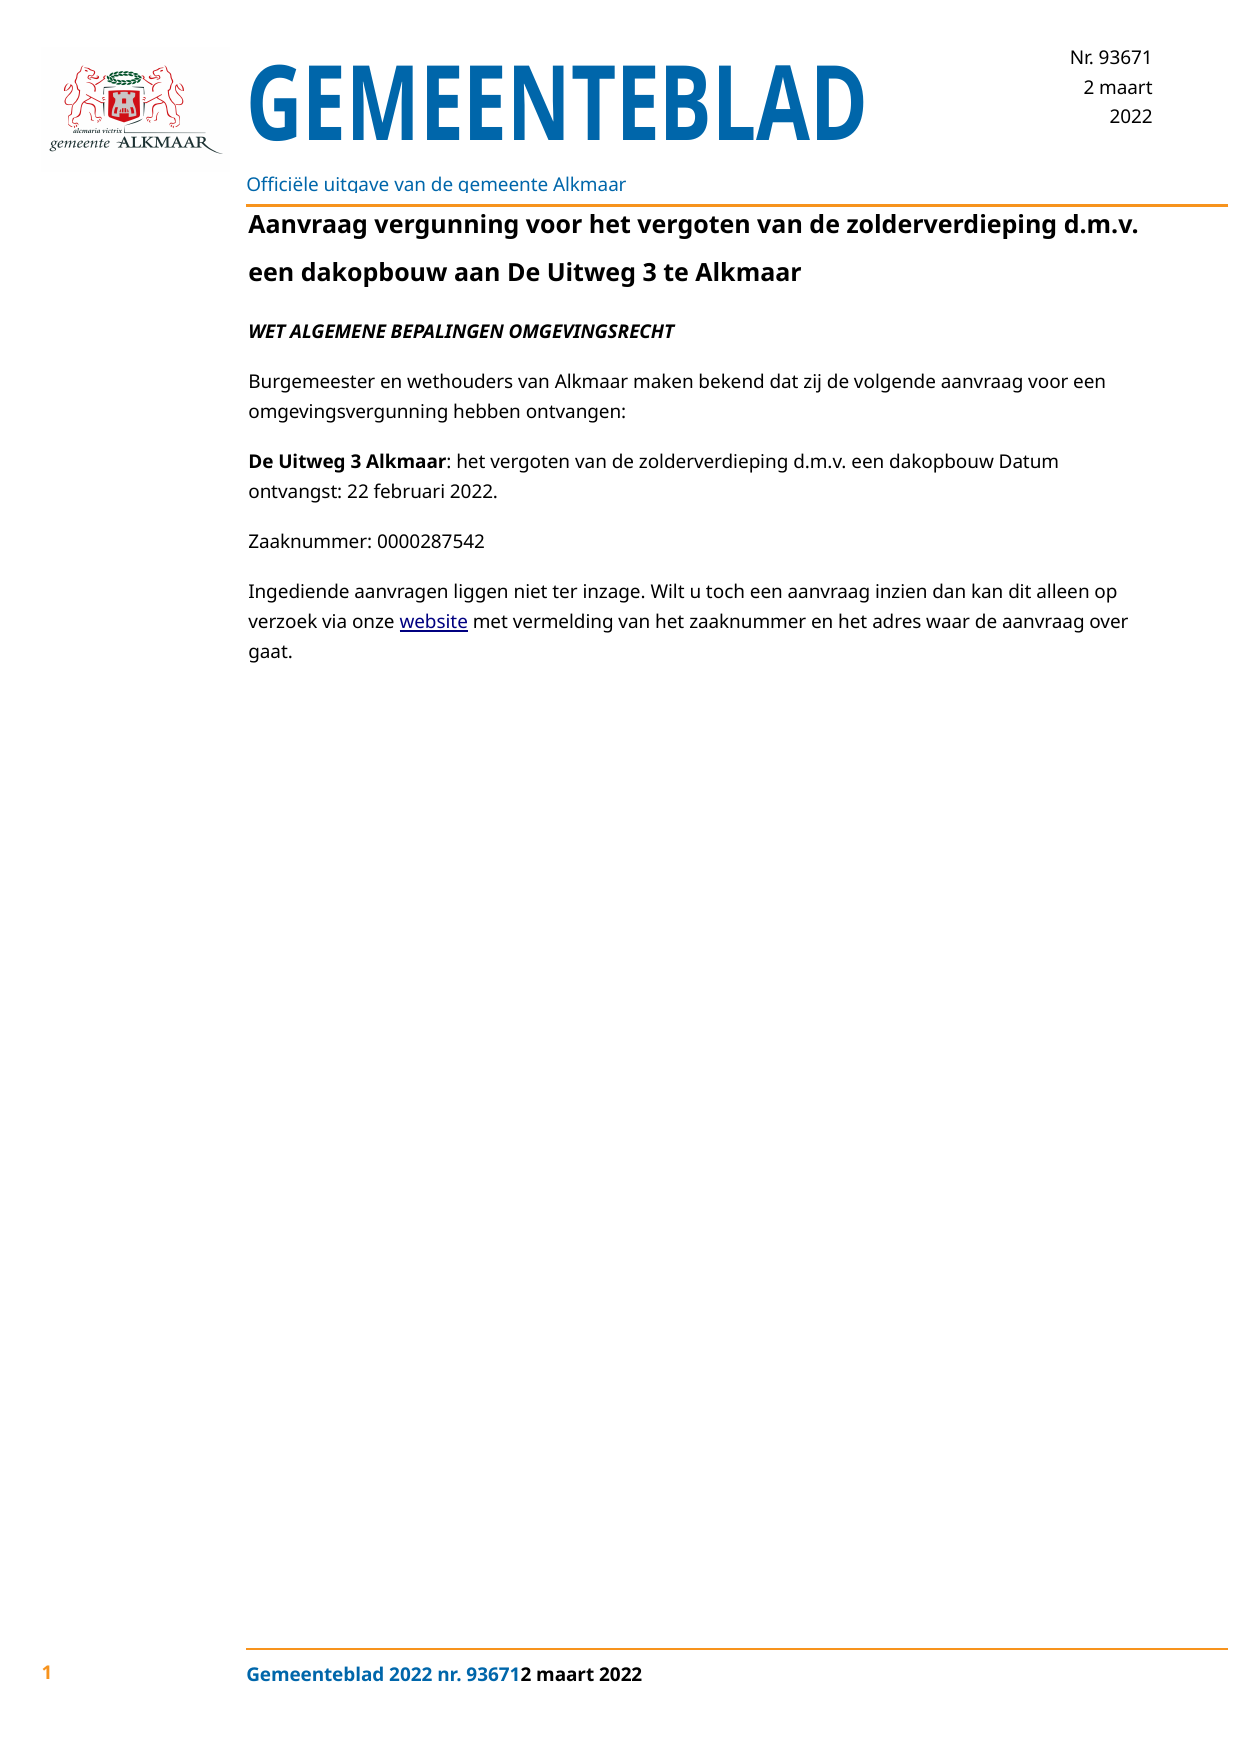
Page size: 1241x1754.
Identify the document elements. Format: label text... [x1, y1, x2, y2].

text Zaaknummer: 0000287542 [248, 528, 1152, 554]
text WET ALGEMENE BEPALINGEN OMGEVINGSRECHT [248, 318, 1152, 344]
picture [41, 47, 231, 172]
text De Uitweg 3 Alkmaar: het vergoten van de zolderverdieping d.m.v. een dakopbouw Datum ontvangst: 22 februari 2022. [248, 448, 1152, 504]
text Ingediende aanvragen liggen niet ter inzage. Wilt u toch een aanvraag inzien dan kan dit alleen op verzoek via onze website met vermelding van het zaaknummer en het adres waar de aanvraag over gaat. [248, 579, 1152, 664]
text Aanvraag vergunning voor het vergoten van de zolderverdieping d.m.v. een dakopbouw aan De Uitweg 3 te Alkmaar [248, 207, 1152, 288]
text Burgemeester en wethouders van Alkmaar maken bekend dat zij de volgende aanvraag voor een omgevingsvergunning hebben ontvangen: [248, 368, 1152, 424]
